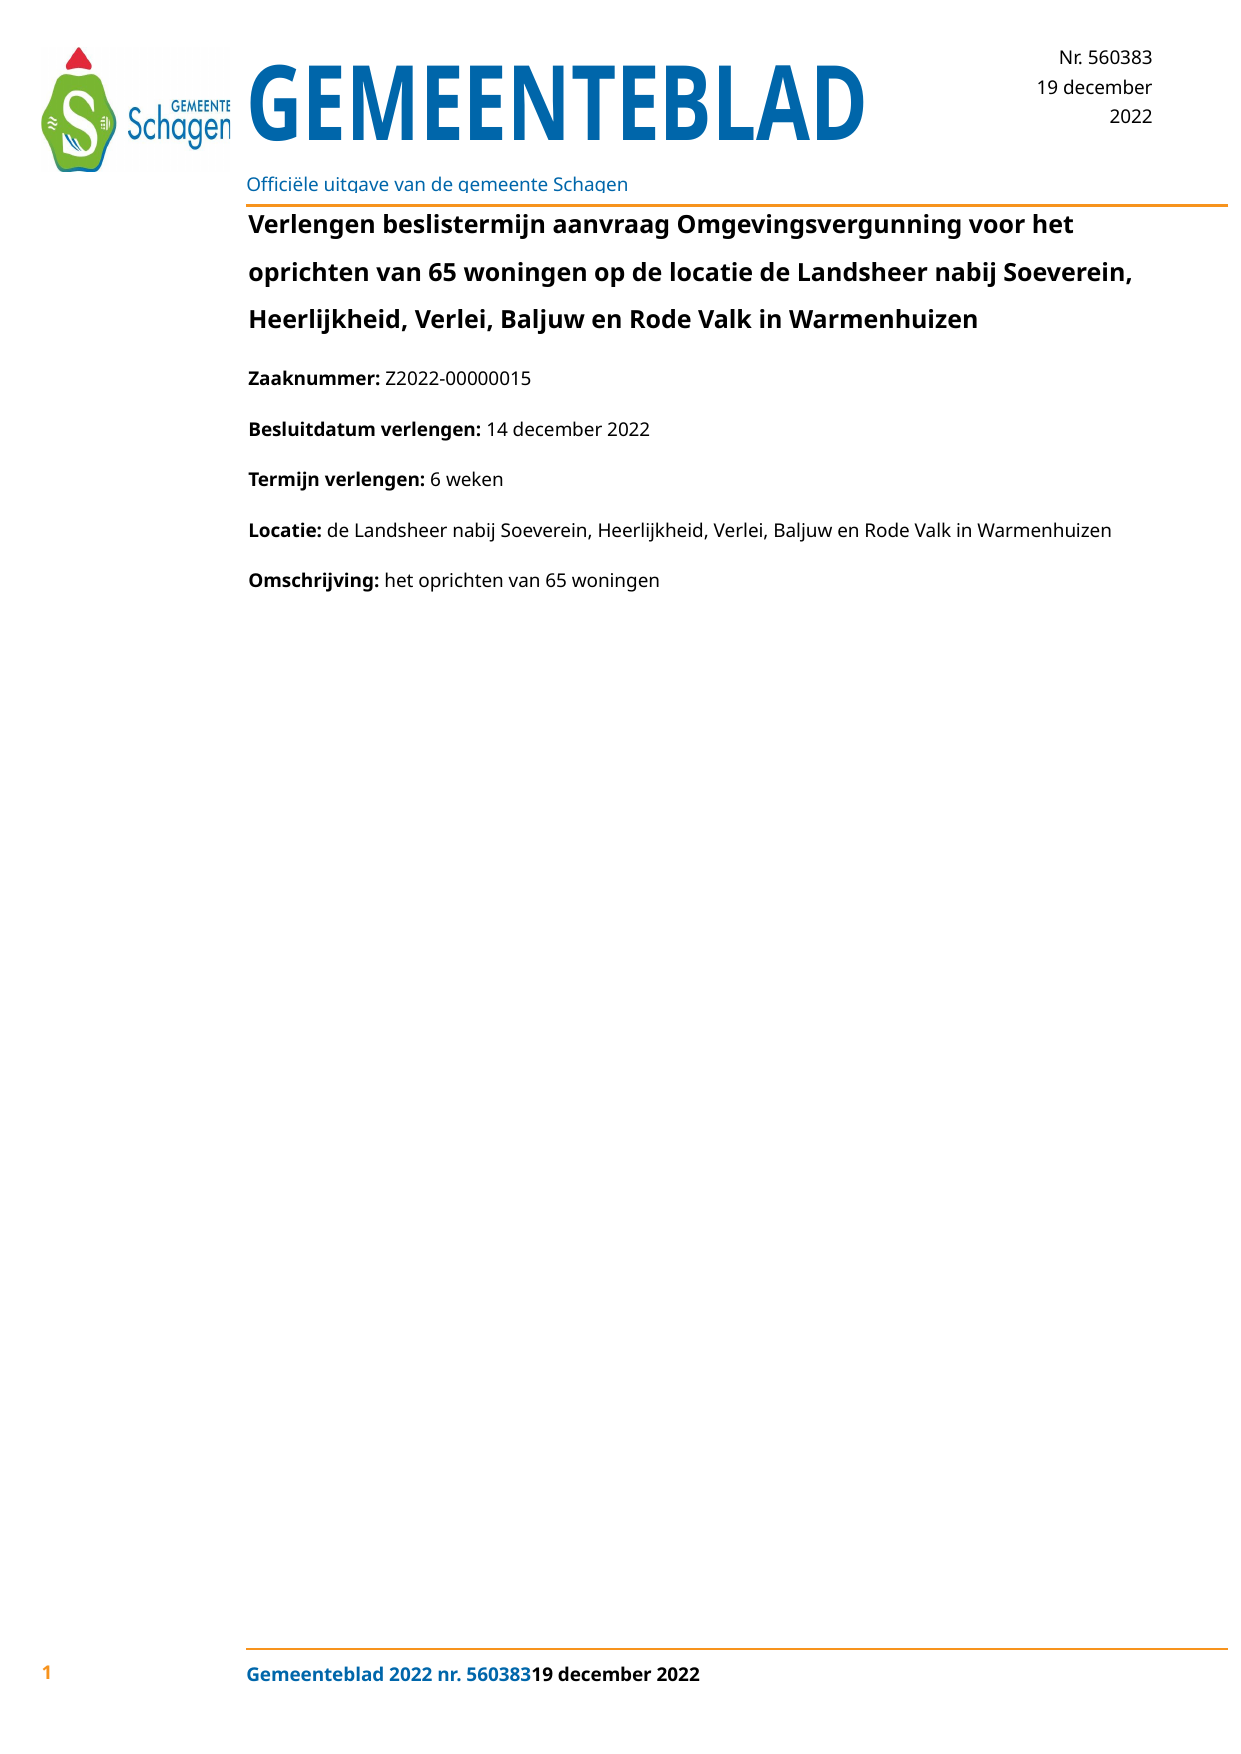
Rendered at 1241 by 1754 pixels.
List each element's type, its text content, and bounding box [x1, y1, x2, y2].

text Omschrijving: het oprichten van 65 woningen [248, 567, 1152, 593]
text Termijn verlengen: 6 weken [248, 466, 1152, 492]
text Locatie: de Landsheer nabij Soeverein, Heerlijkheid, Verlei, Baljuw en Rode Valk in Warmenhuizen [248, 517, 1152, 542]
text Verlengen beslistermijn aanvraag Omgevingsvergunning voor het oprichten van 65 woningen op de locatie de Landsheer nabij Soeverein, Heerlijkheid, Verlei, Baljuw en Rode Valk in Warmenhuizen [248, 207, 1152, 336]
picture [41, 47, 231, 172]
text Besluitdatum verlengen: 14 december 2022 [248, 416, 1152, 442]
text Zaaknummer: Z2022-00000015 [248, 366, 1152, 391]
